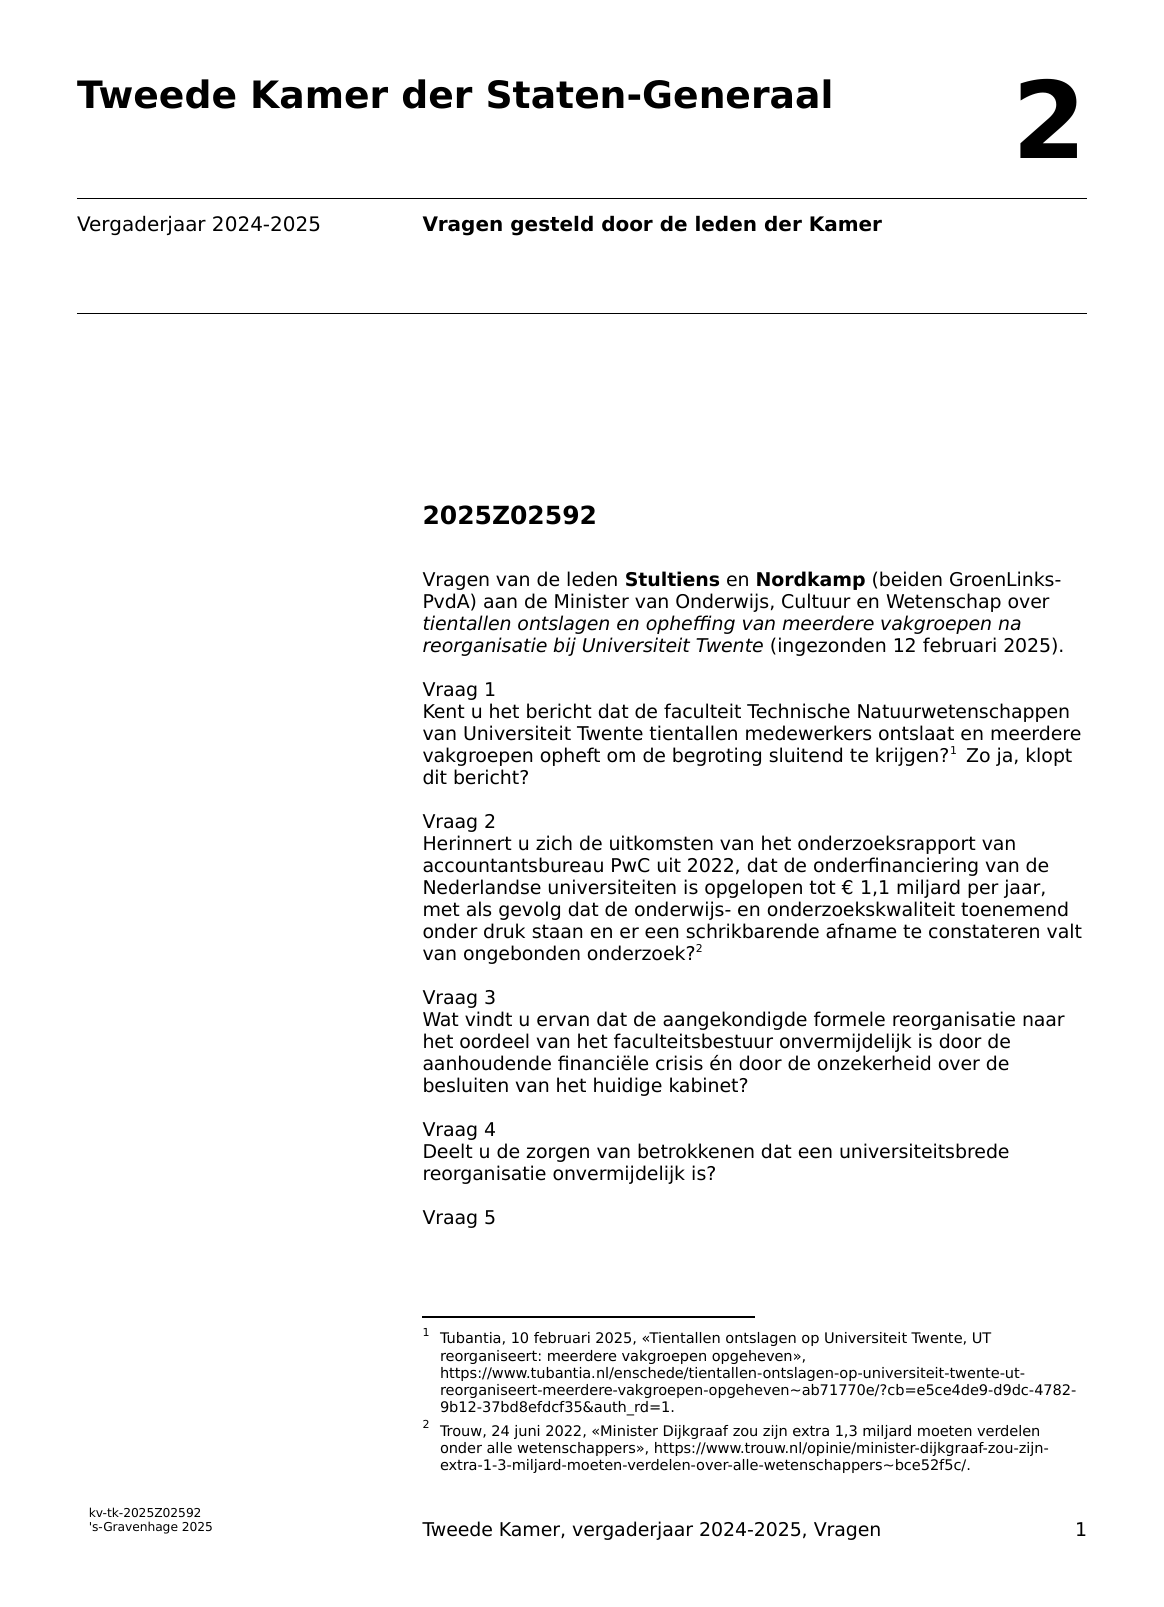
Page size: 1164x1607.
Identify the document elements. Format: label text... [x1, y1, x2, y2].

text Vraag 5 [422, 1207, 1087, 1229]
text Vraag 2 [422, 811, 1087, 833]
table_header Tweede Kamer der Staten-Generaal [77, 59, 886, 198]
text Vraag 4 [422, 1119, 1087, 1141]
text Kent u het bericht dat de faculteit Technische Natuurwetenschappen van Universiteit Twente tientallen medewerkers ontslaat en meerdere vakgroepen opheft om de begroting sluitend te krijgen? Zo ja, klopt dit bericht? [422, 701, 1087, 789]
text Trouw, 24 juni 2022, «Minister Dijkgraaf zou zijn extra 1,3 miljard moeten verdelen onder alle wetenschappers», https://www.trouw.nl/opinie/minister-dijkgraaf-zou-zijn-extra-1-3-miljard-moeten-verdelen-over-alle-wetenschappers~bce52f5c/. [422, 1418, 1087, 1474]
text Vragen van de leden Stultiens en Nordkamp (beiden GroenLinks-PvdA) aan de Minister van Onderwijs, Cultuur en Wetenschap over tientallen ontslagen en opheffing van meerdere vakgroepen na reorganisatie bij Universiteit Twente (ingezonden 12 februari 2025). [422, 569, 1087, 657]
text Vraag 1 [422, 679, 1087, 701]
table_cell Vragen gesteld door de leden der Kamer [422, 199, 1087, 313]
text Vraag 3 [422, 987, 1087, 1009]
text kv-tk-2025Z02592 [88, 1506, 323, 1520]
text Tubantia, 10 februari 2025, «Tientallen ontslagen op Universiteit Twente, UT reorganiseert: meerdere vakgroepen opgeheven», https://www.tubantia.nl/enschede/tientallen-ontslagen-op-universiteit-twente-ut-reorganiseert-meerdere-vakgroepen-opgeheven~ab71770e/?cb=e5ce4de9-d9dc-4782-9b12-37bd8efdcf35&auth_rd=1. [422, 1326, 1087, 1416]
text 's-Gravenhage 2025 [88, 1520, 323, 1534]
text Deelt u de zorgen van betrokkenen dat een universiteitsbrede reorganisatie onvermijdelijk is? [422, 1141, 1087, 1185]
text 2025Z02592 [422, 501, 1087, 531]
table_cell Vergaderjaar 2024-2025 [77, 199, 422, 313]
text Herinnert u zich de uitkomsten van het onderzoeksrapport van accountantsbureau PwC uit 2022, dat de onderfinanciering van de Nederlandse universiteiten is opgelopen tot € 1,1 miljard per jaar, met als gevolg dat de onderwijs- en onderzoekskwaliteit toenemend onder druk staan en er een schrikbarende afname te constateren valt van ongebonden onderzoek? [422, 833, 1087, 965]
table_header 2 [886, 59, 1087, 198]
text Wat vindt u ervan dat de aangekondigde formele reorganisatie naar het oordeel van het faculteitsbestuur onvermijdelijk is door de aanhoudende financiële crisis én door de onzekerheid over de besluiten van het huidige kabinet? [422, 1009, 1087, 1097]
